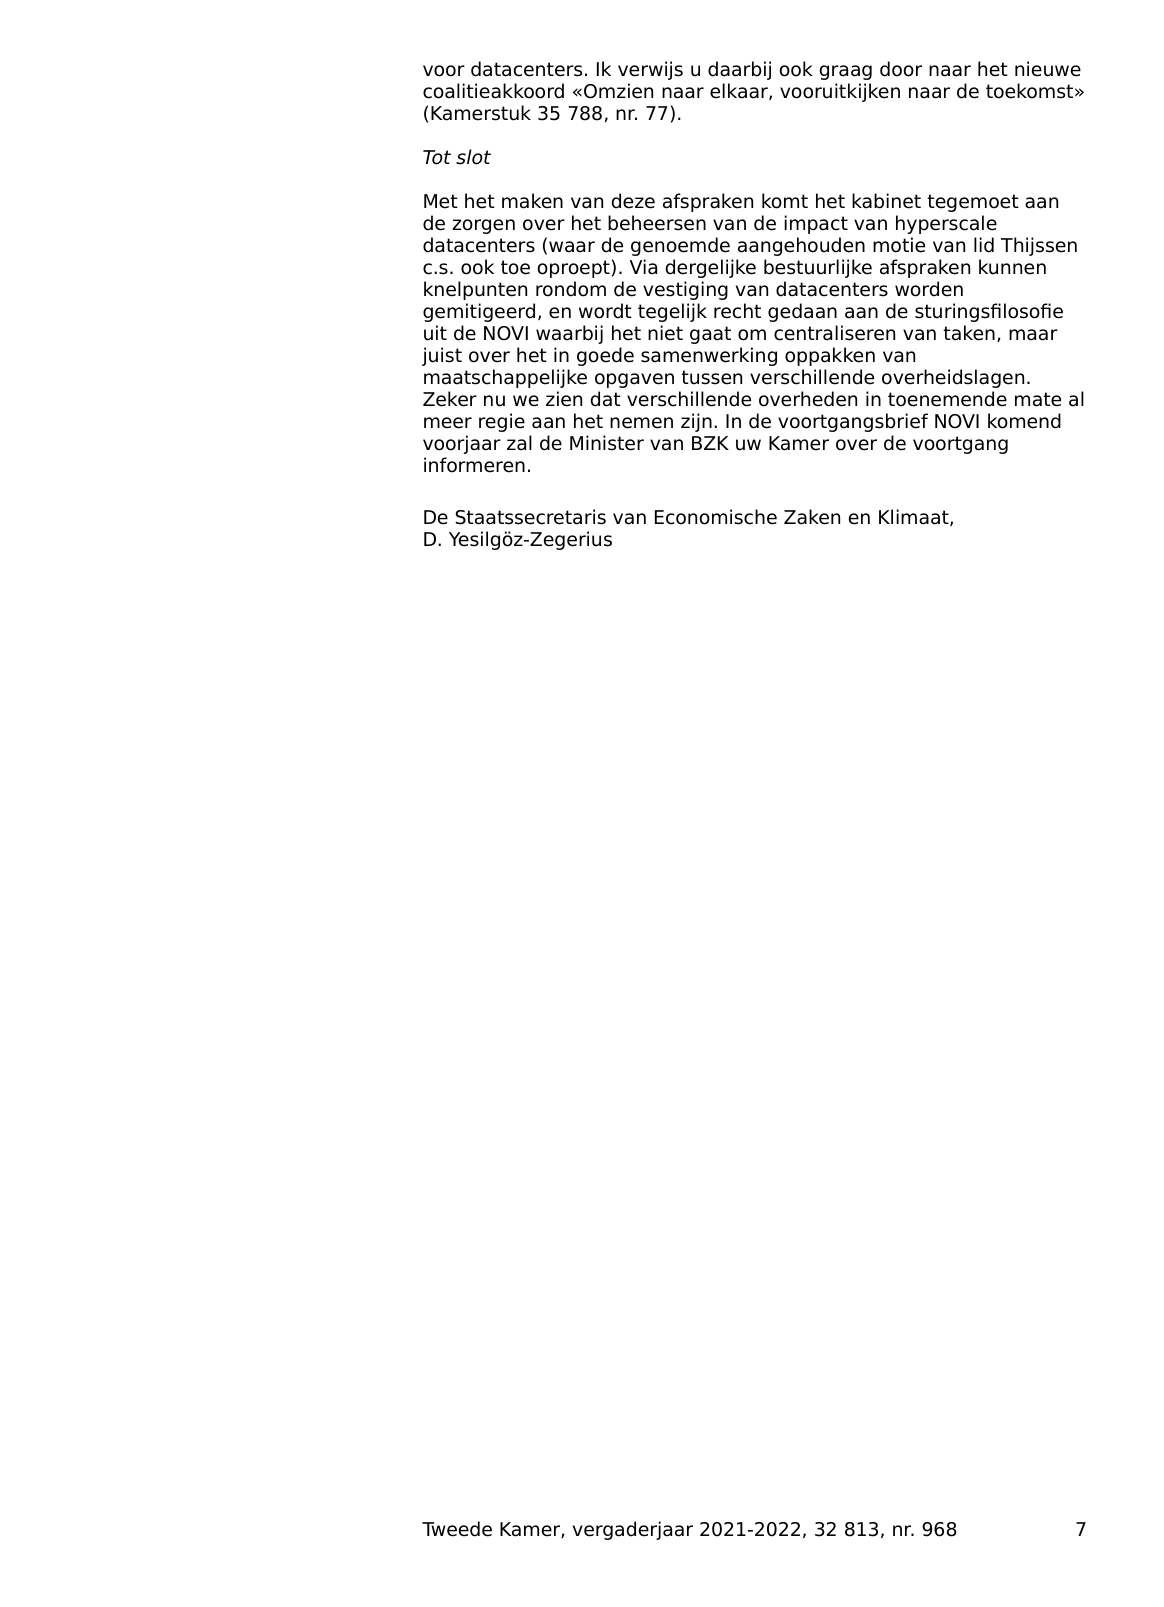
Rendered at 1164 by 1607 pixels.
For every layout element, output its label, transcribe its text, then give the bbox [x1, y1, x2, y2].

text voor datacenters. Ik verwijs u daarbij ook graag door naar het nieuwe coalitieakkoord «Omzien naar elkaar, vooruitkijken naar de toekomst» (Kamerstuk 35 788, nr. 77). [422, 59, 1087, 125]
subtitle Tot slot [422, 147, 1087, 169]
text Met het maken van deze afspraken komt het kabinet tegemoet aan de zorgen over het beheersen van de impact van hyperscale datacenters (waar de genoemde aangehouden motie van lid Thijssen c.s. ook toe oproept). Via dergelijke bestuurlijke afspraken kunnen knelpunten rondom de vestiging van datacenters worden gemitigeerd, en wordt tegelijk recht gedaan aan de sturingsfilosofie uit de NOVI waarbij het niet gaat om centraliseren van taken, maar juist over het in goede samenwerking oppakken van maatschappelijke opgaven tussen verschillende overheidslagen. Zeker nu we zien dat verschillende overheden in toenemende mate al meer regie aan het nemen zijn. In de voortgangsbrief NOVI komend voorjaar zal de Minister van BZK uw Kamer over de voortgang informeren. [422, 191, 1087, 477]
text De Staatssecretaris van Economische Zaken en Klimaat, D. Yesilgöz-Zegerius [422, 507, 1087, 551]
